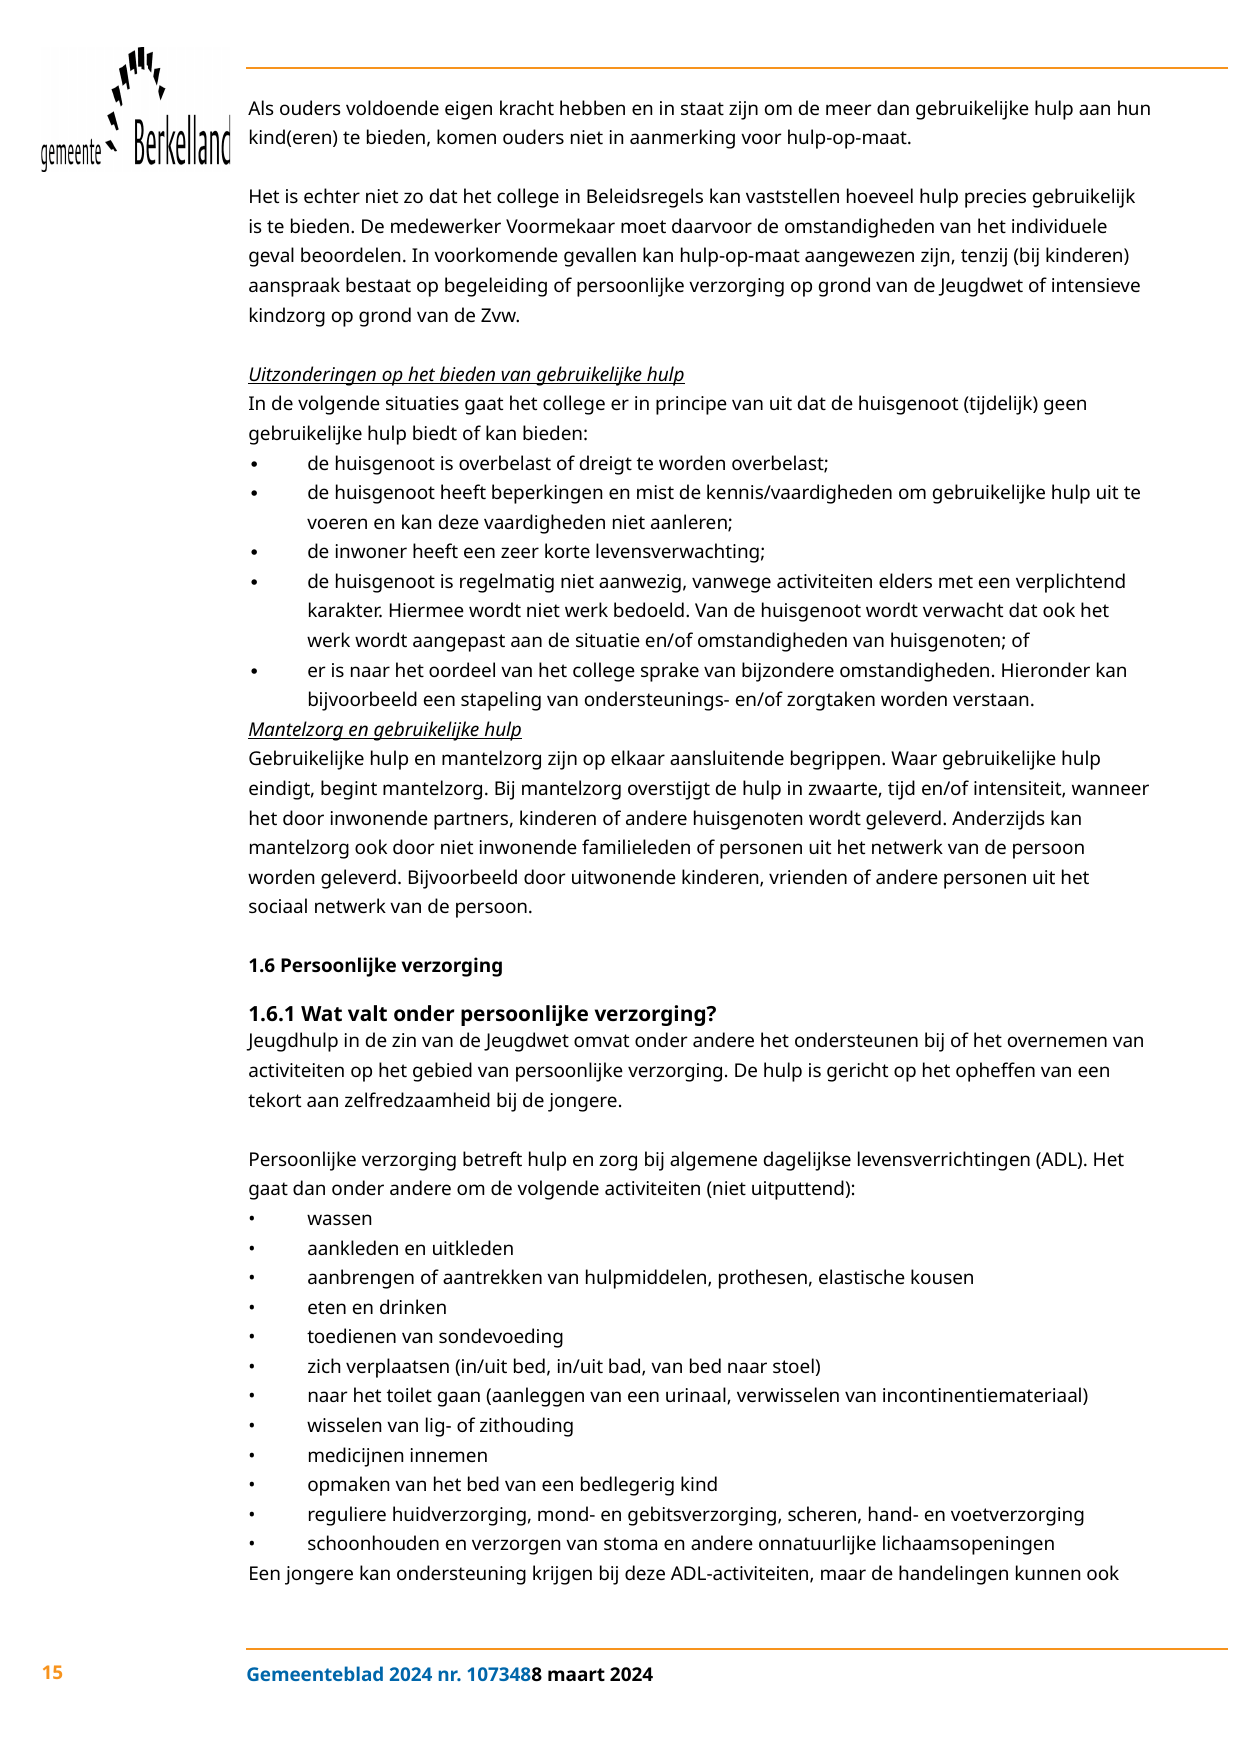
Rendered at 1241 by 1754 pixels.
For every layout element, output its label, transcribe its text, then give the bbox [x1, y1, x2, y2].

text In de volgende situaties gaat het college er in principe van uit dat de huisgenoot (tijdelijk) geen gebruikelijke hulp biedt of kan bieden: [248, 391, 1152, 446]
picture [41, 47, 231, 172]
text 1.6 Persoonlijke verzorging [248, 953, 1152, 978]
list opmaken van het bed van een bedlegerig kind [248, 1471, 1152, 1497]
text Mantelzorg en gebruikelijke hulp [248, 716, 1152, 742]
text Als ouders voldoende eigen kracht hebben en in staat zijn om de meer dan gebruikelijke hulp aan hun kind(eren) te bieden, komen ouders niet in aanmerking voor hulp-op-maat. [248, 95, 1152, 150]
list de huisgenoot is regelmatig niet aanwezig, vanwege activiteiten elders met een verplichtend karakter. Hiermee wordt niet werk bedoeld. Van de huisgenoot wordt verwacht dat ook het werk wordt aangepast aan de situatie en/of omstandigheden van huisgenoten; of [248, 568, 1152, 653]
list reguliere huidverzorging, mond- en gebitsverzorging, scheren, hand- en voetverzorging [248, 1501, 1152, 1527]
list aankleden en uitkleden [248, 1235, 1152, 1261]
text Het is echter niet zo dat het college in Beleidsregels kan vaststellen hoeveel hulp precies gebruikelijk is te bieden. De medewerker Voormekaar moet daarvoor de omstandigheden van het individuele geval beoordelen. In voorkomende gevallen kan hulp-op-maat aangewezen zijn, tenzij (bij kinderen) aanspraak bestaat op begeleiding of persoonlijke verzorging op grond van de Jeugdwet of intensieve kindzorg op grond van de Zvw. [248, 183, 1152, 328]
text Gebruikelijke hulp en mantelzorg zijn op elkaar aansluitende begrippen. Waar gebruikelijke hulp eindigt, begint mantelzorg. Bij mantelzorg overstijgt de hulp in zwaarte, tijd en/of intensiteit, wanneer het door inwonende partners, kinderen of andere huisgenoten wordt geleverd. Anderzijds kan mantelzorg ook door niet inwonende familieleden of personen uit het netwerk van de persoon worden geleverd. Bijvoorbeeld door uitwonende kinderen, vrienden of andere personen uit het sociaal netwerk van de persoon. [248, 746, 1152, 919]
list toedienen van sondevoeding [248, 1323, 1152, 1349]
list naar het toilet gaan (aanleggen van een urinaal, verwisselen van incontinentiemateriaal) [248, 1383, 1152, 1408]
list de inwoner heeft een zeer korte levensverwachting; [248, 538, 1152, 564]
text Persoonlijke verzorging betreft hulp en zorg bij algemene dagelijkse levensverrichtingen (ADL). Het gaat dan onder andere om de volgende activiteiten (niet uitputtend): [248, 1146, 1152, 1201]
list medicijnen innemen [248, 1442, 1152, 1468]
list wisselen van lig- of zithouding [248, 1412, 1152, 1438]
list aanbrengen of aantrekken van hulpmiddelen, prothesen, elastische kousen [248, 1264, 1152, 1290]
text 1.6.1 Wat valt onder persoonlijke verzorging? [248, 999, 1152, 1028]
list de huisgenoot is overbelast of dreigt te worden overbelast; [248, 450, 1152, 476]
list eten en drinken [248, 1294, 1152, 1320]
list er is naar het oordeel van het college sprake van bijzondere omstandigheden. Hieronder kan bijvoorbeeld een stapeling van ondersteunings- en/of zorgtaken worden verstaan. [248, 657, 1152, 712]
text Een jongere kan ondersteuning krijgen bij deze ADL-activiteiten, maar de handelingen kunnen ook [248, 1560, 1152, 1586]
text Jeugdhulp in de zin van de Jeugdwet omvat onder andere het ondersteunen bij of het overnemen van activiteiten op het gebied van persoonlijke verzorging. De hulp is gericht op het opheffen van een tekort aan zelfredzaamheid bij de jongere. [248, 1028, 1152, 1113]
list de huisgenoot heeft beperkingen en mist de kennis/vaardigheden om gebruikelijke hulp uit te voeren en kan deze vaardigheden niet aanleren; [248, 479, 1152, 535]
list zich verplaatsen (in/uit bed, in/uit bad, van bed naar stoel) [248, 1353, 1152, 1379]
list schoonhouden en verzorgen van stoma en andere onnatuurlijke lichaamsopeningen [248, 1531, 1152, 1556]
text Uitzonderingen op het bieden van gebruikelijke hulp [248, 361, 1152, 387]
list wassen [248, 1205, 1152, 1231]
